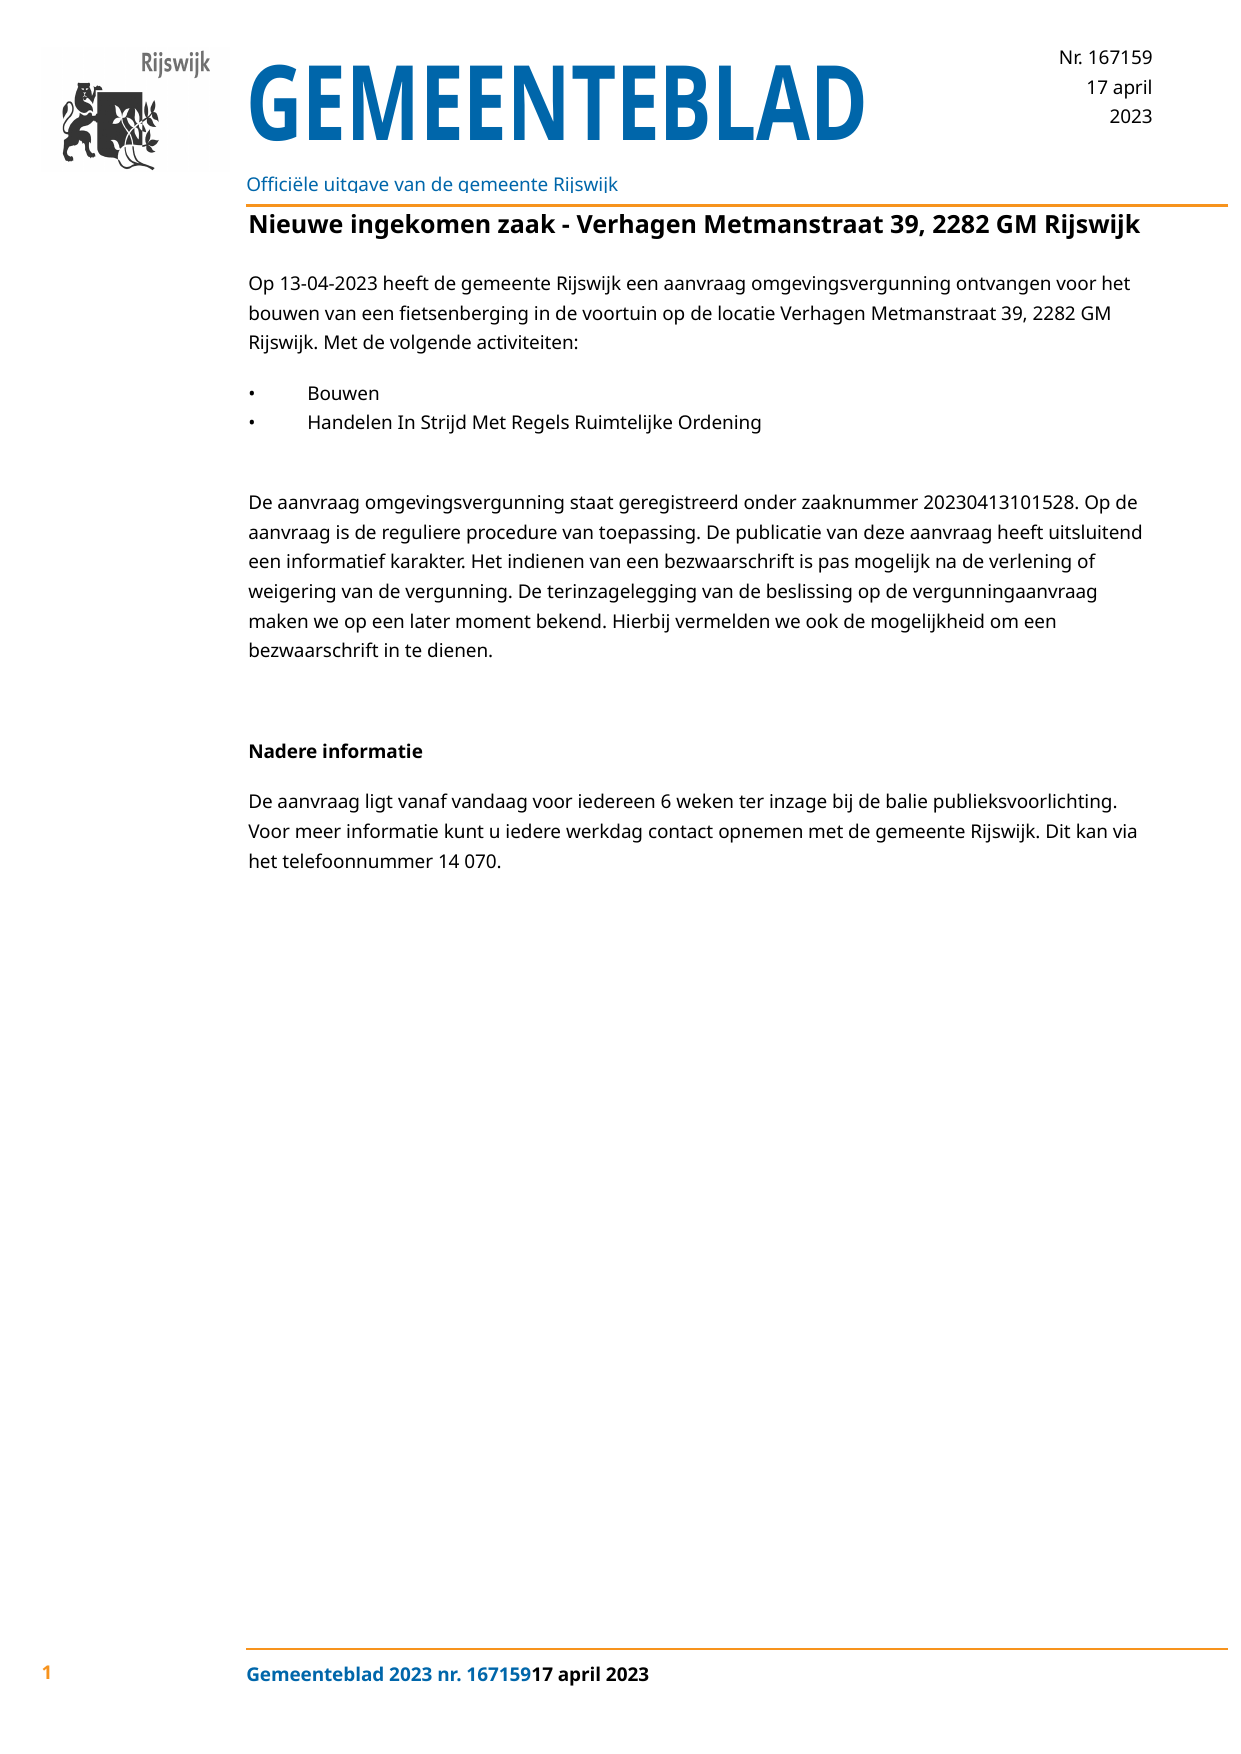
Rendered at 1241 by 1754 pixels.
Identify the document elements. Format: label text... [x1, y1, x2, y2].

text Nadere informatie [248, 738, 1152, 764]
text De aanvraag ligt vanaf vandaag voor iedereen 6 weken ter inzage bij de balie publieksvoorlichting. Voor meer informatie kunt u iedere werkdag contact opnemen met de gemeente Rijswijk. Dit kan via het telefoonnummer 14 070. [248, 789, 1152, 873]
list Handelen In Strijd Met Regels Ruimtelijke Ordening [248, 409, 1152, 435]
text De aanvraag omgevingsvergunning staat geregistreerd onder zaaknummer 20230413101528. Op de aanvraag is de reguliere procedure van toepassing. De publicatie van deze aanvraag heeft uitsluitend een informatief karakter. Het indienen van een bezwaarschrift is pas mogelijk na de verlening of weigering van de vergunning. De terinzagelegging van de beslissing op de vergunningaanvraag maken we op een later moment bekend. Hierbij vermelden we ook de mogelijkheid om een bezwaarschrift in te dienen. [248, 489, 1152, 663]
text Nieuwe ingekomen zaak - Verhagen Metmanstraat 39, 2282 GM Rijswijk [248, 207, 1152, 241]
list Bouwen [248, 380, 1152, 406]
picture [41, 47, 231, 172]
text Op 13-04-2023 heeft de gemeente Rijswijk een aanvraag omgevingsvergunning ontvangen voor het bouwen van een fietsenberging in de voortuin op de locatie Verhagen Metmanstraat 39, 2282 GM Rijswijk. Met de volgende activiteiten: [248, 270, 1152, 355]
